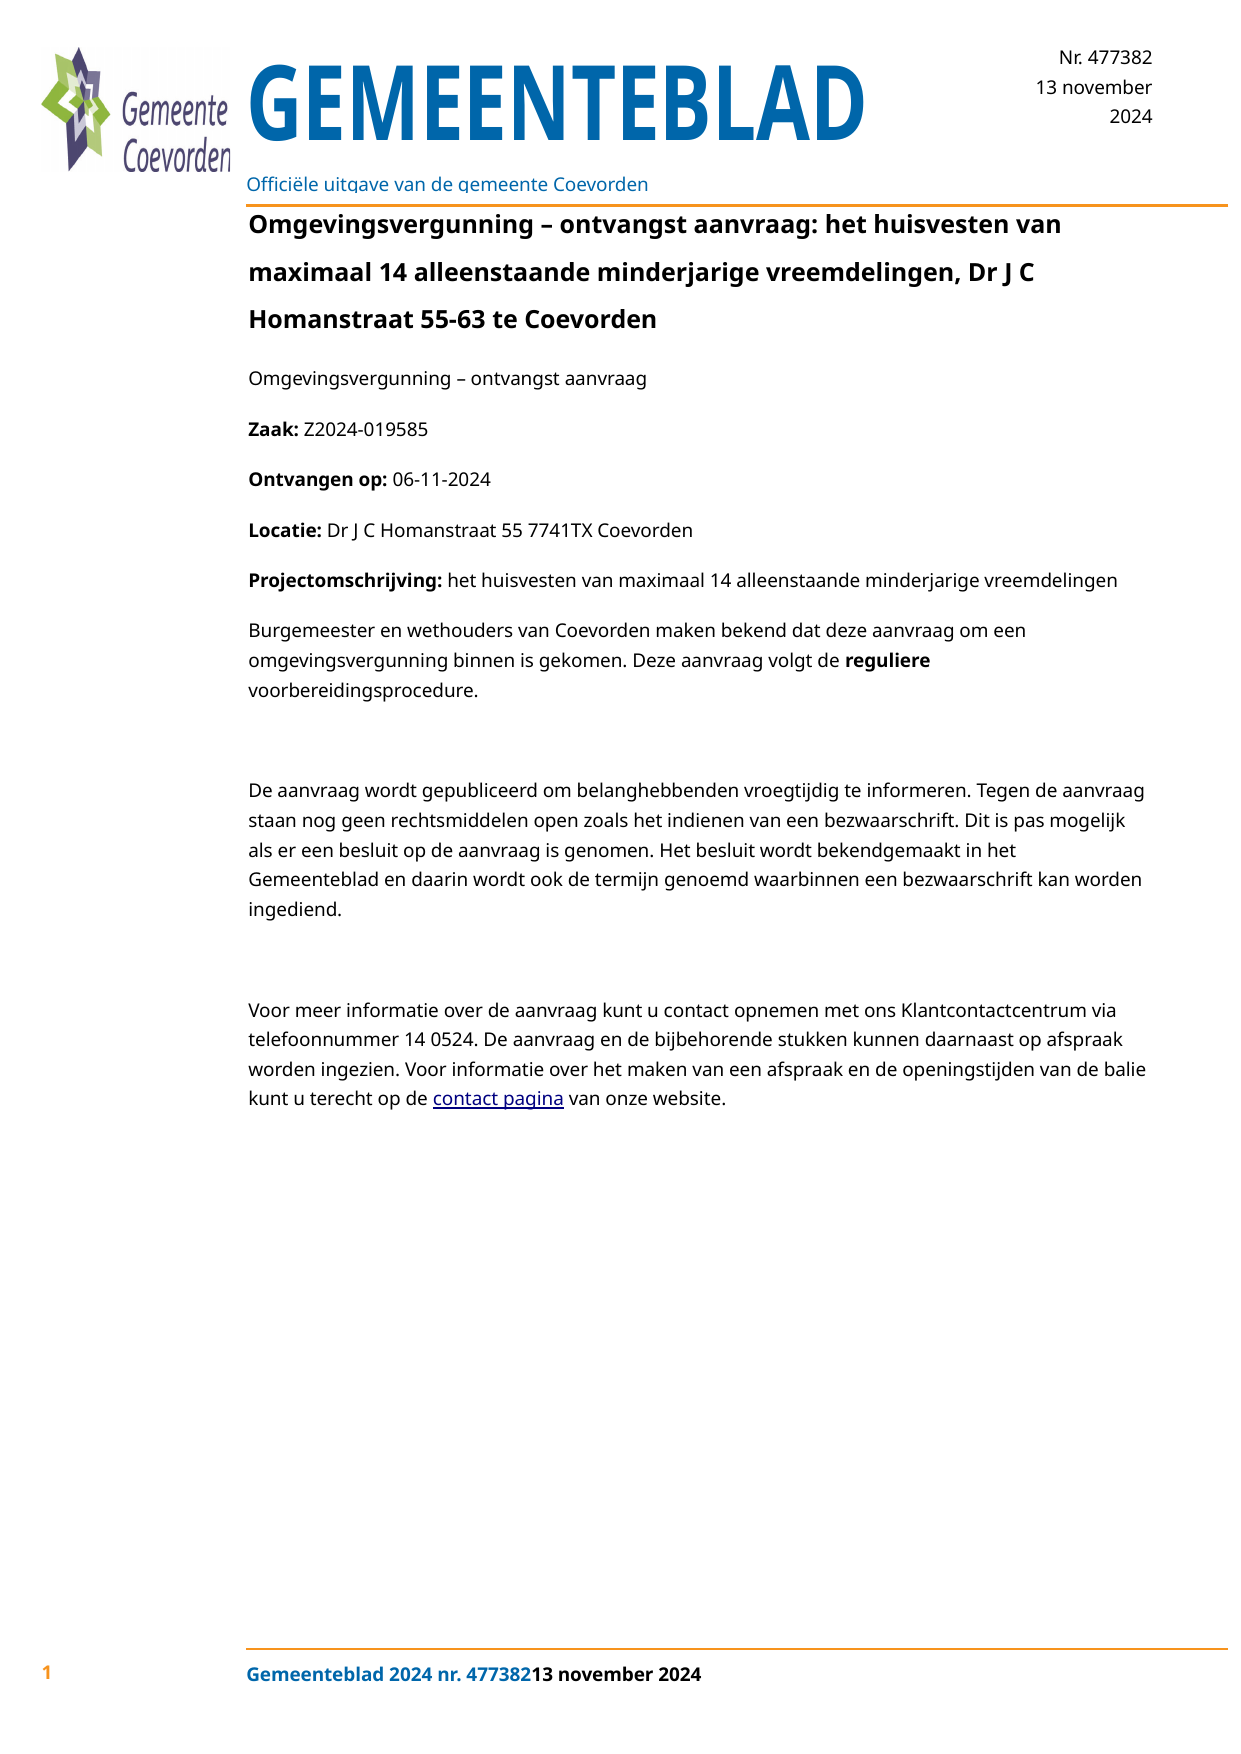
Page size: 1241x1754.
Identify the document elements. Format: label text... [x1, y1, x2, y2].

text Zaak: Z2024-019585 [248, 416, 1152, 442]
picture [41, 47, 231, 172]
text Voor meer informatie over de aanvraag kunt u contact opnemen met ons Klantcontactcentrum via telefoonnummer 14 0524. De aanvraag en de bijbehorende stukken kunnen daarnaast op afspraak worden ingezien. Voor informatie over het maken van een afspraak en de openingstijden van de balie kunt u terecht op de contact pagina van onze website. [248, 997, 1152, 1111]
text Omgevingsvergunning – ontvangst aanvraag: het huisvesten van maximaal 14 alleenstaande minderjarige vreemdelingen, Dr J C Homanstraat 55-63 te Coevorden [248, 207, 1152, 336]
text Burgemeester en wethouders van Coevorden maken bekend dat deze aanvraag om een omgevingsvergunning binnen is gekomen. Deze aanvraag volgt de reguliere voorbereidingsprocedure. [248, 618, 1152, 702]
text Projectomschrijving: het huisvesten van maximaal 14 alleenstaande minderjarige vreemdelingen [248, 567, 1152, 593]
text Locatie: Dr J C Homanstraat 55 7741TX Coevorden [248, 517, 1152, 542]
text Ontvangen op: 06-11-2024 [248, 466, 1152, 492]
text De aanvraag wordt gepubliceerd om belanghebbenden vroegtijdig te informeren. Tegen de aanvraag staan nog geen rechtsmiddelen open zoals het indienen van een bezwaarschrift. Dit is pas mogelijk als er een besluit op de aanvraag is genomen. Het besluit wordt bekendgemaakt in het Gemeenteblad en daarin wordt ook de termijn genoemd waarbinnen een bezwaarschrift kan worden ingediend. [248, 778, 1152, 922]
text Omgevingsvergunning – ontvangst aanvraag [248, 366, 1152, 391]
